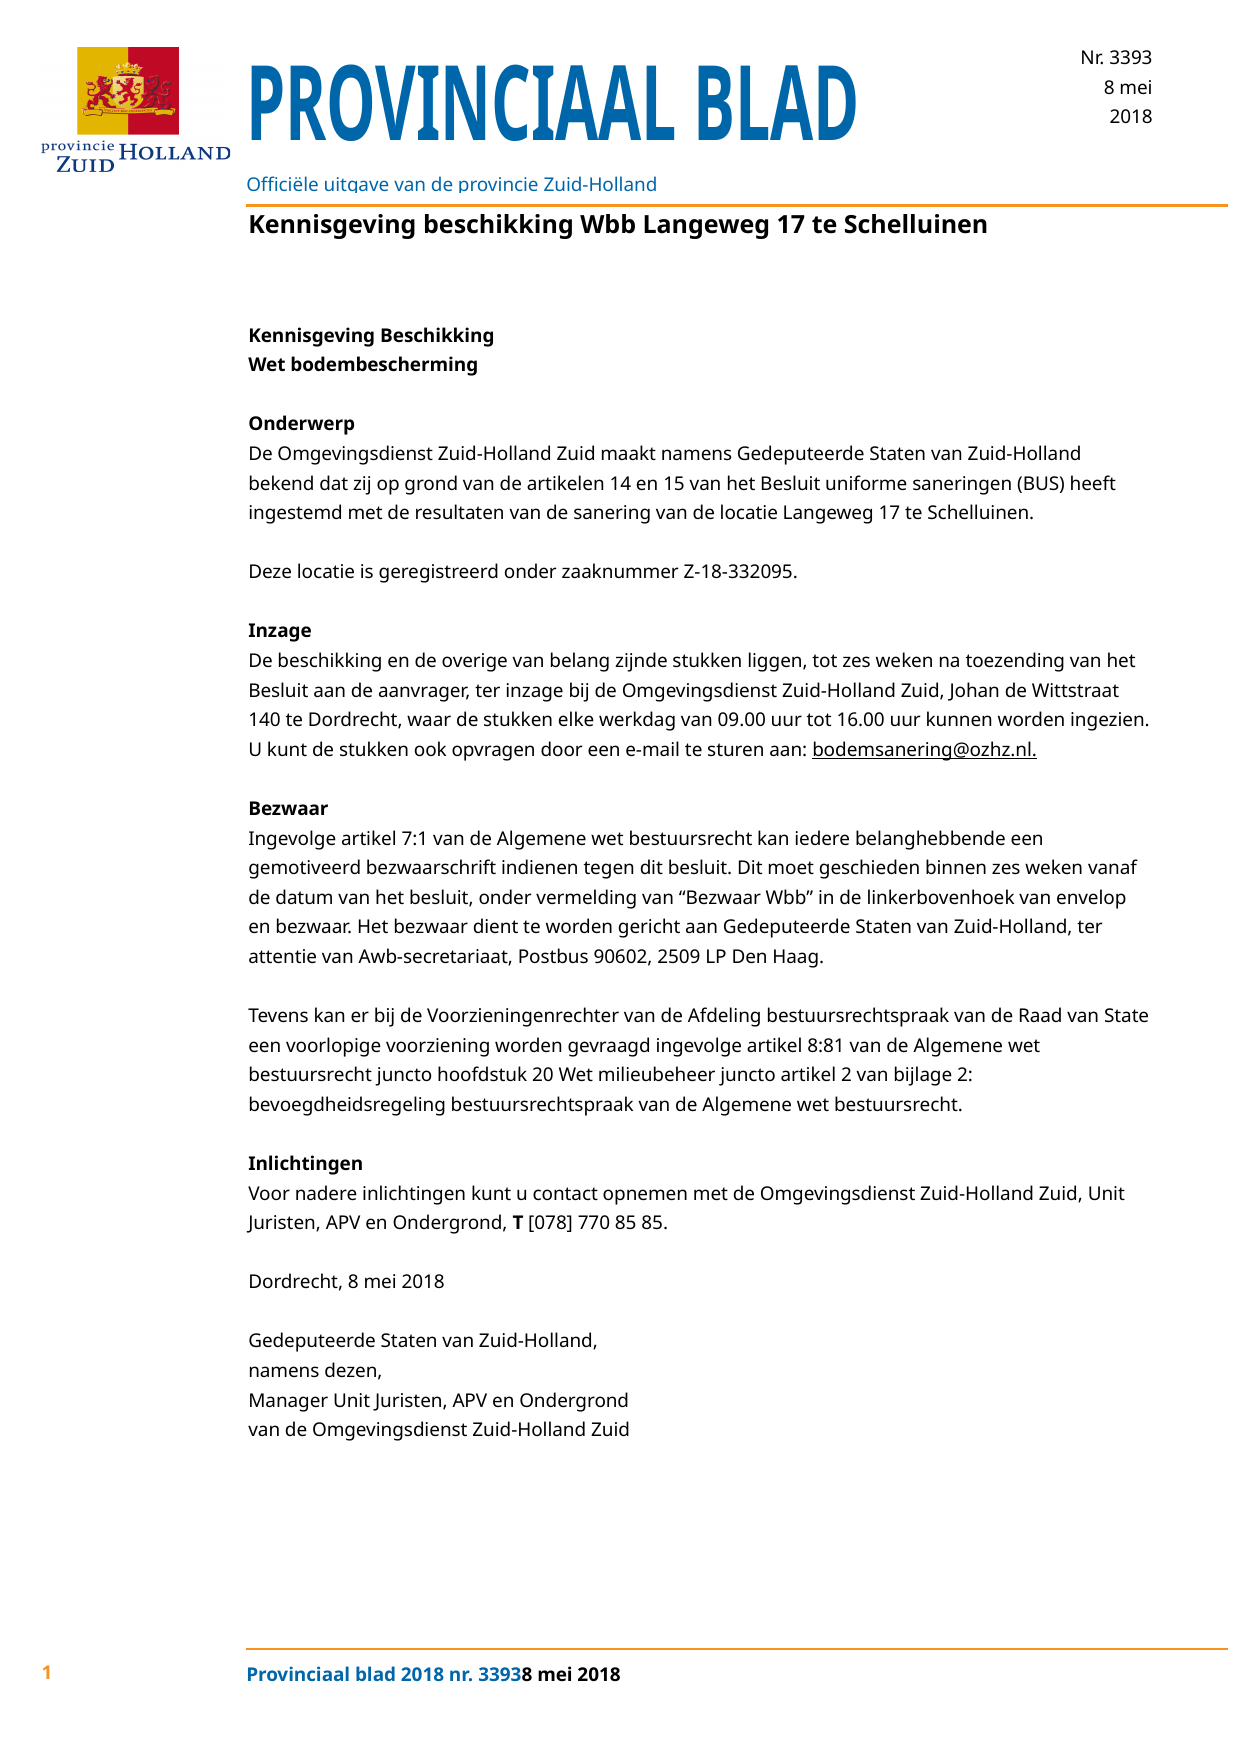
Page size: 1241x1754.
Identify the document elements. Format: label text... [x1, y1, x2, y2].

text namens dezen, [248, 1357, 1152, 1383]
text Inzage [248, 618, 1152, 643]
text Gedeputeerde Staten van Zuid-Holland, [248, 1328, 1152, 1353]
text Inlichtingen [248, 1150, 1152, 1176]
text Onderwerp [248, 411, 1152, 436]
text De beschikking en de overige van belang zijnde stukken liggen, tot zes weken na toezending van het Besluit aan de aanvrager, ter inzage bij de Omgevingsdienst Zuid-Holland Zuid, Johan de Wittstraat 140 te Dordrecht, waar de stukken elke werkdag van 09.00 uur tot 16.00 uur kunnen worden ingezien. U kunt de stukken ook opvragen door een e-mail te sturen aan: bodemsanering@ozhz.nl. [248, 647, 1152, 762]
text Voor nadere inlichtingen kunt u contact opnemen met de Omgevingsdienst Zuid-Holland Zuid, Unit Juristen, APV en Ondergrond, T [078] 770 85 85. [248, 1180, 1152, 1235]
text Ingevolge artikel 7:1 van de Algemene wet bestuursrecht kan iedere belanghebbende een gemotiveerd bezwaarschrift indienen tegen dit besluit. Dit moet geschieden binnen zes weken vanaf de datum van het besluit, onder vermelding van “Bezwaar Wbb” in de linkerbovenhoek van envelop en bezwaar. Het bezwaar dient te worden gericht aan Gedeputeerde Staten van Zuid-Holland, ter attentie van Awb-secretariaat, Postbus 90602, 2509 LP Den Haag. [248, 825, 1152, 969]
text Wet bodembescherming [248, 351, 1152, 377]
text Kennisgeving beschikking Wbb Langeweg 17 te Schelluinen [248, 207, 1152, 241]
text Bezwaar [248, 795, 1152, 821]
text Kennisgeving Beschikking [248, 322, 1152, 347]
text Deze locatie is geregistreerd onder zaaknummer Z-18-332095. [248, 558, 1152, 584]
text Manager Unit Juristen, APV en Ondergrond [248, 1387, 1152, 1412]
text van de Omgevingsdienst Zuid-Holland Zuid [248, 1416, 1152, 1442]
text Dordrecht, 8 mei 2018 [248, 1268, 1152, 1294]
text Tevens kan er bij de Voorzieningenrechter van de Afdeling bestuursrechtspraak van de Raad van State een voorlopige voorziening worden gevraagd ingevolge artikel 8:81 van de Algemene wet bestuursrecht juncto hoofdstuk 20 Wet milieubeheer juncto artikel 2 van bijlage 2: bevoegdheidsregeling bestuursrechtspraak van de Algemene wet bestuursrecht. [248, 1002, 1152, 1117]
picture [41, 47, 231, 172]
text De Omgevingsdienst Zuid-Holland Zuid maakt namens Gedeputeerde Staten van Zuid-Holland bekend dat zij op grond van de artikelen 14 en 15 van het Besluit uniforme saneringen (BUS) heeft ingestemd met de resultaten van de sanering van de locatie Langeweg 17 te Schelluinen. [248, 440, 1152, 525]
